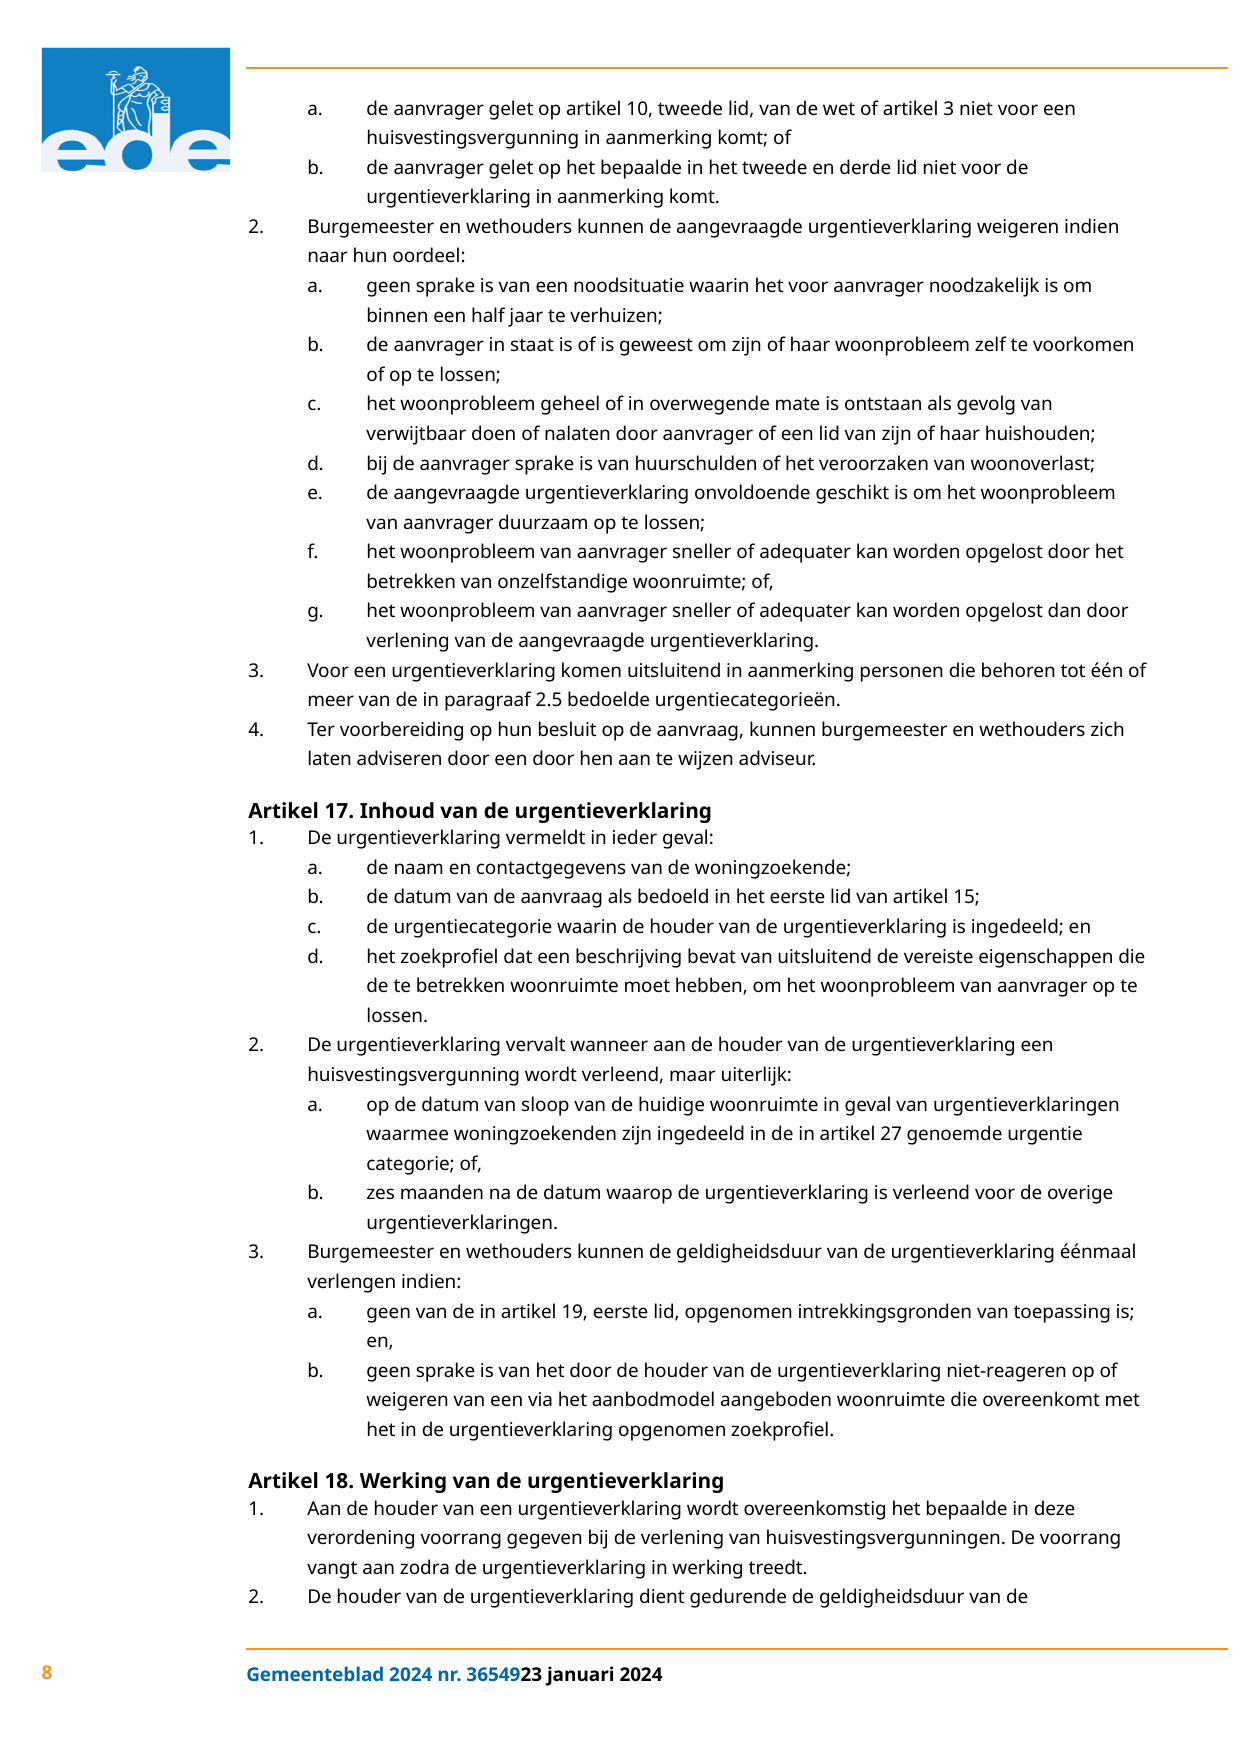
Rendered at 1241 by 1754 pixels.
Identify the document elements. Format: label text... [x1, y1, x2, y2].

list Aan de houder van een urgentieverklaring wordt overeenkomstig het bepaalde in deze verordening voorrang gegeven bij de verlening van huisvestingsvergunningen. De voorrang vangt aan zodra de urgentieverklaring in werking treedt. [248, 1495, 1152, 1580]
list de naam en contactgegevens van de woningzoekende; [307, 854, 1152, 880]
list de aanvrager gelet op het bepaalde in het tweede en derde lid niet voor de urgentieverklaring in aanmerking komt. [307, 154, 1152, 209]
text Artikel 17. Inhoud van de urgentieverklaring [248, 796, 1152, 824]
list geen sprake is van het door de houder van de urgentieverklaring niet-reageren op of weigeren van een via het aanbodmodel aangeboden woonruimte die overeenkomt met het in de urgentieverklaring opgenomen zoekprofiel. [307, 1357, 1152, 1442]
text Artikel 18. Werking van de urgentieverklaring [248, 1467, 1152, 1495]
list de aanvrager in staat is of is geweest om zijn of haar woonprobleem zelf te voorkomen of op te lossen; [307, 331, 1152, 387]
list De urgentieverklaring vervalt wanneer aan de houder van de urgentieverklaring een huisvestingsvergunning wordt verleend, maar uiterlijk: [248, 1032, 1152, 1087]
list geen sprake is van een noodsituatie waarin het voor aanvrager noodzakelijk is om binnen een half jaar te verhuizen; [307, 272, 1152, 328]
list geen van de in artikel 19, eerste lid, opgenomen intrekkingsgronden van toepassing is; en, [307, 1298, 1152, 1353]
list Burgemeester en wethouders kunnen de aangevraagde urgentieverklaring weigeren indien naar hun oordeel: [248, 213, 1152, 268]
list De urgentieverklaring vermeldt in ieder geval: [248, 824, 1152, 850]
list het woonprobleem van aanvrager sneller of adequater kan worden opgelost door het betrekken van onzelfstandige woonruimte; of, [307, 538, 1152, 594]
list de aanvrager gelet op artikel 10, tweede lid, van de wet of artikel 3 niet voor een huisvestingsvergunning in aanmerking komt; of [307, 95, 1152, 150]
list het zoekprofiel dat een beschrijving bevat van uitsluitend de vereiste eigenschappen die de te betrekken woonruimte moet hebben, om het woonprobleem van aanvrager op te lossen. [307, 943, 1152, 1028]
list de aangevraagde urgentieverklaring onvoldoende geschikt is om het woonprobleem van aanvrager duurzaam op te lossen; [307, 479, 1152, 535]
list het woonprobleem geheel of in overwegende mate is ontstaan als gevolg van verwijtbaar doen of nalaten door aanvrager of een lid van zijn of haar huishouden; [307, 391, 1152, 446]
list de datum van de aanvraag als bedoeld in het eerste lid van artikel 15; [307, 884, 1152, 909]
list op de datum van sloop van de huidige woonruimte in geval van urgentieverklaringen waarmee woningzoekenden zijn ingedeeld in de in artikel 27 genoemde urgentie categorie; of, [307, 1091, 1152, 1176]
picture [41, 47, 231, 172]
list Burgemeester en wethouders kunnen de geldigheidsduur van de urgentieverklaring éénmaal verlengen indien: [248, 1239, 1152, 1294]
list het woonprobleem van aanvrager sneller of adequater kan worden opgelost dan door verlening van de aangevraagde urgentieverklaring. [307, 598, 1152, 653]
list de urgentiecategorie waarin de houder van de urgentieverklaring is ingedeeld; en [307, 913, 1152, 939]
list Voor een urgentieverklaring komen uitsluitend in aanmerking personen die behoren tot één of meer van de in paragraaf 2.5 bedoelde urgentiecategorieën. [248, 657, 1152, 712]
list De houder van de urgentieverklaring dient gedurende de geldigheidsduur van de [248, 1584, 1152, 1609]
list bij de aanvrager sprake is van huurschulden of het veroorzaken van woonoverlast; [307, 450, 1152, 476]
list zes maanden na de datum waarop de urgentieverklaring is verleend voor de overige urgentieverklaringen. [307, 1179, 1152, 1235]
list Ter voorbereiding op hun besluit op de aanvraag, kunnen burgemeester en wethouders zich laten adviseren door een door hen aan te wijzen adviseur. [248, 716, 1152, 771]
